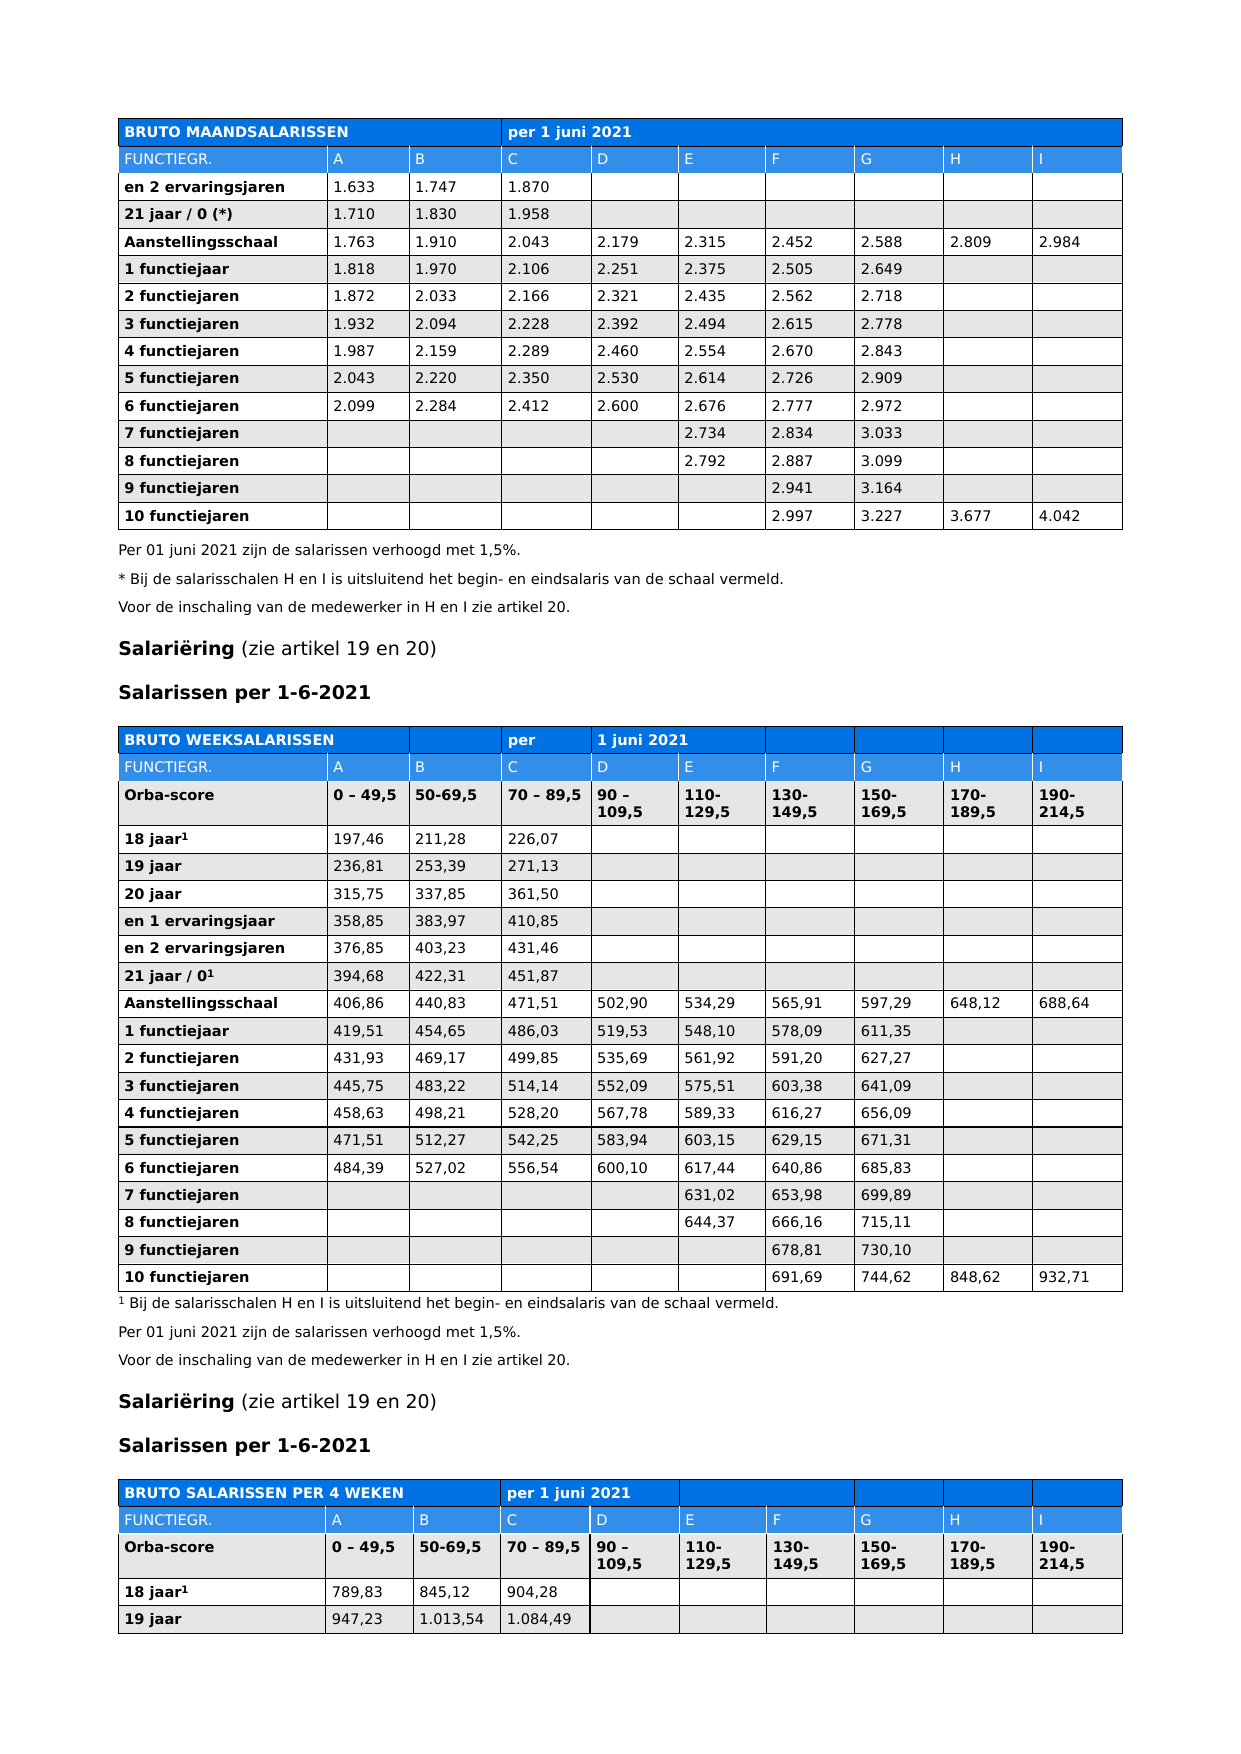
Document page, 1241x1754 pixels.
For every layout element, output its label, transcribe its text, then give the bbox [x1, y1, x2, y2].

table_cell 486,03 [502, 1018, 591, 1044]
table_cell FUNCTIEGR. [119, 754, 327, 781]
table_cell [328, 1182, 409, 1209]
table_cell 2.099 [328, 393, 409, 419]
table_cell 70 – 89,5 [501, 1535, 589, 1578]
table_cell 1 functiejaar [119, 256, 327, 282]
table_cell 648,12 [944, 991, 1032, 1017]
table_cell [592, 174, 678, 200]
table_cell [502, 1182, 591, 1209]
table_cell 422,31 [410, 963, 501, 989]
table_cell 50-69,5 [410, 782, 501, 825]
table_cell [944, 1579, 1032, 1605]
table_cell 6 functiejaren [119, 1155, 327, 1181]
table_cell [944, 1210, 1032, 1236]
table_cell 2.887 [766, 448, 854, 474]
table_cell [855, 936, 943, 962]
table_cell [944, 963, 1032, 989]
table_cell [944, 936, 1032, 962]
table_cell 528,20 [502, 1100, 591, 1126]
table_cell 561,92 [679, 1045, 765, 1072]
table_cell 2.392 [592, 311, 678, 337]
table_cell 337,85 [410, 881, 501, 907]
table_cell 512,27 [410, 1128, 501, 1154]
table_cell 611,35 [855, 1018, 943, 1044]
table_cell [1033, 1155, 1122, 1181]
table_cell 627,27 [855, 1045, 943, 1072]
table_cell [679, 881, 765, 907]
table_cell A [326, 1507, 413, 1533]
table_cell en 1 ervaringsjaar [119, 908, 327, 935]
table_cell 7 functiejaren [119, 421, 327, 447]
table_cell H [944, 147, 1032, 173]
table_cell 170-189,5 [944, 782, 1032, 825]
table_cell [1033, 936, 1122, 962]
table_cell 3.033 [855, 421, 943, 447]
table_cell [328, 475, 409, 502]
table_cell 947,23 [326, 1606, 413, 1633]
table_cell [679, 826, 765, 852]
table_cell 2.452 [766, 229, 854, 255]
table_cell [1033, 1182, 1122, 1209]
table_header [1033, 1480, 1122, 1506]
table_cell 5 functiejaren [119, 366, 327, 392]
table_cell E [679, 754, 765, 781]
table_cell 845,12 [414, 1579, 500, 1605]
table_cell [679, 936, 765, 962]
table_cell [1033, 1073, 1122, 1099]
table_cell 5 functiejaren [119, 1128, 327, 1154]
table_cell 1.830 [410, 201, 501, 228]
table_cell 499,85 [502, 1045, 591, 1072]
table_cell [766, 936, 854, 962]
table_cell 631,02 [679, 1182, 765, 1209]
table_cell C [501, 1507, 589, 1533]
table_header per 1 juni 2021 [502, 119, 1122, 146]
table_cell 10 functiejaren [119, 503, 327, 529]
table_cell G [855, 754, 943, 781]
table_cell E [680, 1507, 766, 1533]
table_cell 2.530 [592, 366, 678, 392]
table_cell [1033, 1606, 1122, 1633]
table_cell 699,89 [855, 1182, 943, 1209]
table_cell [944, 881, 1032, 907]
table_cell 678,81 [766, 1237, 854, 1263]
table_cell 2.777 [766, 393, 854, 419]
table_cell 2.106 [502, 256, 591, 282]
table_cell 2.778 [855, 311, 943, 337]
table_cell 2.649 [855, 256, 943, 282]
table_cell 583,94 [592, 1128, 678, 1154]
table_cell 1.932 [328, 311, 409, 337]
table_cell 2.909 [855, 366, 943, 392]
table_cell [944, 1018, 1032, 1044]
table_cell 2.997 [766, 503, 854, 529]
table_cell [944, 421, 1032, 447]
table_cell [1033, 174, 1122, 200]
table_cell 730,10 [855, 1237, 943, 1263]
table_cell 502,90 [592, 991, 678, 1017]
table_header [1033, 727, 1122, 753]
table_cell 2.375 [679, 256, 765, 282]
table_cell 535,69 [592, 1045, 678, 1072]
table_cell 394,68 [328, 963, 409, 989]
table_cell 1 Bij de salarisschalen H en I is uitsluitend het begin- en eindsalaris van de schaal vermeld. Per 01 juni 2021 zijn de salarissen verhoogd met 1,5%. Voor de inschaling van de medewerker in H en I zie artikel 20. [118, 1292, 1122, 1369]
table_cell H [944, 754, 1032, 781]
table_cell [328, 448, 409, 474]
table_cell 484,39 [328, 1155, 409, 1181]
table_cell Orba-score [119, 1535, 325, 1578]
table_cell 597,29 [855, 991, 943, 1017]
table_cell [944, 1128, 1032, 1154]
table_cell 1.958 [502, 201, 591, 228]
table_cell 603,38 [766, 1073, 854, 1099]
table_cell [1033, 1237, 1122, 1263]
table_cell [1033, 1579, 1122, 1605]
table_cell [766, 201, 854, 228]
table_cell [592, 448, 678, 474]
table_cell 1.013,54 [414, 1606, 500, 1633]
table_cell B [410, 754, 501, 781]
table_cell 2.321 [592, 284, 678, 310]
table_cell H [944, 1507, 1032, 1533]
table_header [410, 727, 501, 753]
table_header [944, 1480, 1032, 1506]
text Salarissen per 1-6-2021 [118, 682, 1122, 704]
table_cell [410, 1182, 501, 1209]
table_cell en 2 ervaringsjaren [119, 174, 327, 200]
table_cell 617,44 [679, 1155, 765, 1181]
table_cell [1033, 1018, 1122, 1044]
table_cell 471,51 [502, 991, 591, 1017]
table_cell 18 jaar1 [119, 1579, 325, 1605]
table_cell [944, 448, 1032, 474]
table_cell [502, 503, 591, 529]
table_cell 110-129,5 [680, 1535, 766, 1578]
table_cell [1033, 201, 1122, 228]
table_cell [679, 1265, 765, 1291]
table_cell [410, 1265, 501, 1291]
table_cell [410, 1237, 501, 1263]
table_cell [592, 854, 678, 880]
table_cell [767, 1606, 854, 1633]
table_header [766, 727, 854, 753]
table_cell 498,21 [410, 1100, 501, 1126]
table_cell 3 functiejaren [119, 311, 327, 337]
table_cell [328, 1265, 409, 1291]
table_cell 542,25 [502, 1128, 591, 1154]
table_cell 21 jaar / 01 [119, 963, 327, 989]
table_cell 190-214,5 [1033, 782, 1122, 825]
table_cell 666,16 [766, 1210, 854, 1236]
table_cell 1.987 [328, 338, 409, 365]
table_cell 2.228 [502, 311, 591, 337]
table_cell [592, 1265, 678, 1291]
table_cell [592, 908, 678, 935]
table_cell [679, 475, 765, 502]
table_cell 483,22 [410, 1073, 501, 1099]
table_cell [328, 503, 409, 529]
table_cell [1033, 393, 1122, 419]
table_cell [944, 908, 1032, 935]
table_cell 2.412 [502, 393, 591, 419]
table_cell 8 functiejaren [119, 1210, 327, 1236]
table_cell 1.870 [502, 174, 591, 200]
table_cell [944, 338, 1032, 365]
table_cell 616,27 [766, 1100, 854, 1126]
table_cell [766, 826, 854, 852]
table_cell 454,65 [410, 1018, 501, 1044]
table_cell D [592, 147, 678, 173]
table_cell [944, 1606, 1032, 1633]
table_cell 431,93 [328, 1045, 409, 1072]
table_cell [944, 826, 1032, 852]
table_cell 932,71 [1033, 1265, 1122, 1291]
table_cell [855, 826, 943, 852]
text Salariëring (zie artikel 19 en 20) [118, 638, 1122, 660]
table_cell 603,15 [679, 1128, 765, 1154]
table_cell [944, 475, 1032, 502]
table_cell 431,46 [502, 936, 591, 962]
table_cell [680, 1579, 766, 1605]
table_cell 2.494 [679, 311, 765, 337]
table_cell [1033, 448, 1122, 474]
table_cell 575,51 [679, 1073, 765, 1099]
table_cell G [855, 1507, 943, 1533]
table_cell A [328, 147, 409, 173]
table_cell [767, 1579, 854, 1605]
table_header [944, 727, 1032, 753]
table_cell 2.251 [592, 256, 678, 282]
table_header BRUTO MAANDSALARISSEN [119, 119, 501, 146]
table_cell 2.718 [855, 284, 943, 310]
table_cell 7 functiejaren [119, 1182, 327, 1209]
table_header per [502, 727, 591, 753]
table_cell 789,83 [326, 1579, 413, 1605]
table_cell [944, 1045, 1032, 1072]
table_cell C [502, 754, 591, 781]
table_cell [410, 448, 501, 474]
table_cell 556,54 [502, 1155, 591, 1181]
table_cell 4 functiejaren [119, 1100, 327, 1126]
table_cell 2.588 [855, 229, 943, 255]
table_cell F [767, 1507, 854, 1533]
table_cell 20 jaar [119, 881, 327, 907]
table_cell 1 functiejaar [119, 1018, 327, 1044]
table_cell [410, 503, 501, 529]
table_cell 3.677 [944, 503, 1032, 529]
table_cell [855, 1606, 943, 1633]
table_cell 445,75 [328, 1073, 409, 1099]
table_cell [1033, 311, 1122, 337]
table_cell 451,87 [502, 963, 591, 989]
table_cell 21 jaar / 0 (*) [119, 201, 327, 228]
table_cell [502, 1210, 591, 1236]
table_cell [679, 174, 765, 200]
table_cell 744,62 [855, 1265, 943, 1291]
table_cell C [502, 147, 591, 173]
table_cell 1.710 [328, 201, 409, 228]
table_cell 2.179 [592, 229, 678, 255]
table_cell FUNCTIEGR. [119, 147, 327, 173]
table_cell 9 functiejaren [119, 475, 327, 502]
table_cell [1033, 1210, 1122, 1236]
table_cell 1.084,49 [501, 1606, 589, 1633]
table_cell 236,81 [328, 854, 409, 880]
table_cell [944, 284, 1032, 310]
table_cell [679, 854, 765, 880]
table_cell 2.043 [328, 366, 409, 392]
table_cell [502, 1265, 591, 1291]
table_cell B [414, 1507, 500, 1533]
table_cell [592, 963, 678, 989]
table_header 1 juni 2021 [592, 727, 765, 753]
table_header [855, 727, 943, 753]
table_cell 848,62 [944, 1265, 1032, 1291]
table_cell 1.970 [410, 256, 501, 282]
table_cell 2.734 [679, 421, 765, 447]
table_cell [328, 1237, 409, 1263]
table_cell 2.554 [679, 338, 765, 365]
table_cell [592, 881, 678, 907]
table_cell [502, 421, 591, 447]
table_cell [1033, 421, 1122, 447]
table_cell 2.941 [766, 475, 854, 502]
table_cell [855, 963, 943, 989]
table_cell E [679, 147, 765, 173]
table_cell 1.763 [328, 229, 409, 255]
table_cell FUNCTIEGR. [119, 1507, 325, 1533]
table_cell 1.910 [410, 229, 501, 255]
table_cell 458,63 [328, 1100, 409, 1126]
table_cell 315,75 [328, 881, 409, 907]
table_cell 90 – 109,5 [592, 782, 678, 825]
table_cell 578,09 [766, 1018, 854, 1044]
table_cell 358,85 [328, 908, 409, 935]
table_cell [680, 1606, 766, 1633]
table_cell [410, 475, 501, 502]
table_header BRUTO WEEKSALARISSEN [119, 727, 409, 753]
table_cell 9 functiejaren [119, 1237, 327, 1263]
table_cell F [766, 754, 854, 781]
table_cell 519,53 [592, 1018, 678, 1044]
table_cell 2.505 [766, 256, 854, 282]
table_cell D [591, 1507, 679, 1533]
table_cell [944, 201, 1032, 228]
table_cell [766, 881, 854, 907]
table_cell 2.614 [679, 366, 765, 392]
text Salarissen per 1-6-2021 [118, 1435, 1122, 1457]
table_cell [855, 1579, 943, 1605]
table_cell 2.350 [502, 366, 591, 392]
table_cell 226,07 [502, 826, 591, 852]
table_cell F [766, 147, 854, 173]
table_cell 2.792 [679, 448, 765, 474]
table_cell 150-169,5 [855, 1535, 943, 1578]
table_cell D [592, 754, 678, 781]
table_cell [855, 908, 943, 935]
table_cell [679, 1237, 765, 1263]
table_cell 904,28 [501, 1579, 589, 1605]
table_cell 671,31 [855, 1128, 943, 1154]
table_cell 190-214,5 [1033, 1535, 1122, 1578]
table_cell 656,09 [855, 1100, 943, 1126]
table_cell [592, 936, 678, 962]
table_cell 640,86 [766, 1155, 854, 1181]
table_cell 2.043 [502, 229, 591, 255]
table_cell [1033, 284, 1122, 310]
table_cell 2.315 [679, 229, 765, 255]
table_cell 653,98 [766, 1182, 854, 1209]
table_cell 2.284 [410, 393, 501, 419]
table_cell Aanstellingsschaal [119, 229, 327, 255]
table_cell 406,86 [328, 991, 409, 1017]
table_cell [592, 503, 678, 529]
table_cell [592, 1210, 678, 1236]
table_cell 469,17 [410, 1045, 501, 1072]
table_cell 2.600 [592, 393, 678, 419]
table_cell [679, 963, 765, 989]
table_cell [1033, 881, 1122, 907]
table_cell 1.747 [410, 174, 501, 200]
table_cell [502, 475, 591, 502]
table_cell 2.094 [410, 311, 501, 337]
table_cell 527,02 [410, 1155, 501, 1181]
table_cell 2.984 [1033, 229, 1122, 255]
table_cell 3.099 [855, 448, 943, 474]
table_cell 170-189,5 [944, 1535, 1032, 1578]
table_cell 644,37 [679, 1210, 765, 1236]
table_cell [1033, 1045, 1122, 1072]
table_cell 688,64 [1033, 991, 1122, 1017]
table_cell [766, 908, 854, 935]
table_cell 70 – 89,5 [502, 782, 591, 825]
table_header [855, 1480, 943, 1506]
table_cell 150-169,5 [855, 782, 943, 825]
table_cell 2.220 [410, 366, 501, 392]
table_cell 685,83 [855, 1155, 943, 1181]
table_cell 211,28 [410, 826, 501, 852]
table_cell 361,50 [502, 881, 591, 907]
table_cell 2.562 [766, 284, 854, 310]
table_cell 50-69,5 [414, 1535, 500, 1578]
table_cell [944, 174, 1032, 200]
table_cell 6 functiejaren [119, 393, 327, 419]
table_header BRUTO SALARISSEN PER 4 WEKEN [119, 1480, 500, 1506]
table_cell [1033, 1128, 1122, 1154]
table_cell [1033, 854, 1122, 880]
table_cell 2.809 [944, 229, 1032, 255]
table_cell [502, 448, 591, 474]
table_cell [944, 1155, 1032, 1181]
table_cell 552,09 [592, 1073, 678, 1099]
table_header [680, 1480, 854, 1506]
table_cell 4.042 [1033, 503, 1122, 529]
table_cell [592, 1182, 678, 1209]
table_cell [944, 1182, 1032, 1209]
table_cell [1033, 963, 1122, 989]
table_cell 130-149,5 [767, 1535, 854, 1578]
table_cell 19 jaar [119, 854, 327, 880]
table_cell 253,39 [410, 854, 501, 880]
table_cell 3.227 [855, 503, 943, 529]
table_cell 629,15 [766, 1128, 854, 1154]
table_cell 8 functiejaren [119, 448, 327, 474]
table_cell [855, 854, 943, 880]
table_cell I [1033, 147, 1122, 173]
table_cell [944, 311, 1032, 337]
table_cell 2.033 [410, 284, 501, 310]
table_cell [1033, 1100, 1122, 1126]
table_cell 383,97 [410, 908, 501, 935]
table_cell [592, 475, 678, 502]
table_cell Aanstellingsschaal [119, 991, 327, 1017]
table_cell 4 functiejaren [119, 338, 327, 365]
table_cell [679, 201, 765, 228]
table_cell [679, 908, 765, 935]
table_cell [679, 503, 765, 529]
table_cell [1033, 338, 1122, 365]
table_cell 0 – 49,5 [328, 782, 409, 825]
table_cell G [855, 147, 943, 173]
table_cell [944, 1073, 1032, 1099]
table_cell 0 – 49,5 [326, 1535, 413, 1578]
table_cell 1.818 [328, 256, 409, 282]
table_cell [944, 393, 1032, 419]
table_cell [944, 1237, 1032, 1263]
table_cell 90 – 109,5 [591, 1535, 679, 1578]
table_cell 19 jaar [119, 1606, 325, 1633]
table_cell 2.435 [679, 284, 765, 310]
table_cell 565,91 [766, 991, 854, 1017]
table_cell [1033, 256, 1122, 282]
table_cell [855, 881, 943, 907]
table_cell 2.834 [766, 421, 854, 447]
table_header per 1 juni 2021 [501, 1480, 679, 1506]
table_cell 2.726 [766, 366, 854, 392]
table_cell 3.164 [855, 475, 943, 502]
table_cell 197,46 [328, 826, 409, 852]
table_cell en 2 ervaringsjaren [119, 936, 327, 962]
table_cell 130-149,5 [766, 782, 854, 825]
table_cell 376,85 [328, 936, 409, 962]
table_cell A [328, 754, 409, 781]
table_cell 410,85 [502, 908, 591, 935]
table_cell [944, 854, 1032, 880]
table_cell I [1033, 754, 1122, 781]
table_cell [328, 1210, 409, 1236]
table_cell 534,29 [679, 991, 765, 1017]
table_cell 2.670 [766, 338, 854, 365]
table_cell 1.872 [328, 284, 409, 310]
table_cell 2.460 [592, 338, 678, 365]
table_cell 567,78 [592, 1100, 678, 1126]
table_cell 2 functiejaren [119, 1045, 327, 1072]
table_cell [591, 1579, 679, 1605]
table_cell [592, 201, 678, 228]
text Salariëring (zie artikel 19 en 20) [118, 1391, 1122, 1413]
table_cell 2.289 [502, 338, 591, 365]
table_cell [592, 421, 678, 447]
table_cell 600,10 [592, 1155, 678, 1181]
table_cell 1.633 [328, 174, 409, 200]
table_cell 10 functiejaren [119, 1265, 327, 1291]
table_cell [1033, 366, 1122, 392]
table_cell 110-129,5 [679, 782, 765, 825]
table_cell 2.615 [766, 311, 854, 337]
table_cell [592, 826, 678, 852]
table_cell [328, 421, 409, 447]
table_cell 18 jaar1 [119, 826, 327, 852]
table_cell Per 01 juni 2021 zijn de salarissen verhoogd met 1,5%. * Bij de salarisschalen H en I is uitsluitend het begin- en eindsalaris van de schaal vermeld. Voor de inschaling van de medewerker in H en I zie artikel 20. [118, 530, 1122, 616]
table_cell [944, 1100, 1032, 1126]
table_cell 591,20 [766, 1045, 854, 1072]
table_cell 2.843 [855, 338, 943, 365]
table_cell [1033, 826, 1122, 852]
table_cell 271,13 [502, 854, 591, 880]
table_cell [591, 1606, 679, 1633]
table_cell 514,14 [502, 1073, 591, 1099]
table_cell B [410, 147, 501, 173]
table_cell [410, 421, 501, 447]
table_cell Orba-score [119, 782, 327, 825]
table_cell [766, 854, 854, 880]
table_cell 2 functiejaren [119, 284, 327, 310]
table_cell [1033, 908, 1122, 935]
table_cell 691,69 [766, 1265, 854, 1291]
table_cell 548,10 [679, 1018, 765, 1044]
table_cell [1033, 475, 1122, 502]
table_cell 2.166 [502, 284, 591, 310]
table_cell [410, 1210, 501, 1236]
table_cell [855, 201, 943, 228]
table_cell [766, 174, 854, 200]
table_cell [855, 174, 943, 200]
table_cell 3 functiejaren [119, 1073, 327, 1099]
table_cell 471,51 [328, 1128, 409, 1154]
table_cell I [1033, 1507, 1122, 1533]
table_cell 589,33 [679, 1100, 765, 1126]
table_cell [944, 256, 1032, 282]
table_cell 2.159 [410, 338, 501, 365]
table_cell 715,11 [855, 1210, 943, 1236]
table_cell [592, 1237, 678, 1263]
table_cell [944, 366, 1032, 392]
table_cell [502, 1237, 591, 1263]
table_cell 641,09 [855, 1073, 943, 1099]
table_cell 2.676 [679, 393, 765, 419]
table_cell [766, 963, 854, 989]
table_cell 419,51 [328, 1018, 409, 1044]
table_cell 403,23 [410, 936, 501, 962]
table_cell 440,83 [410, 991, 501, 1017]
table_cell 2.972 [855, 393, 943, 419]
